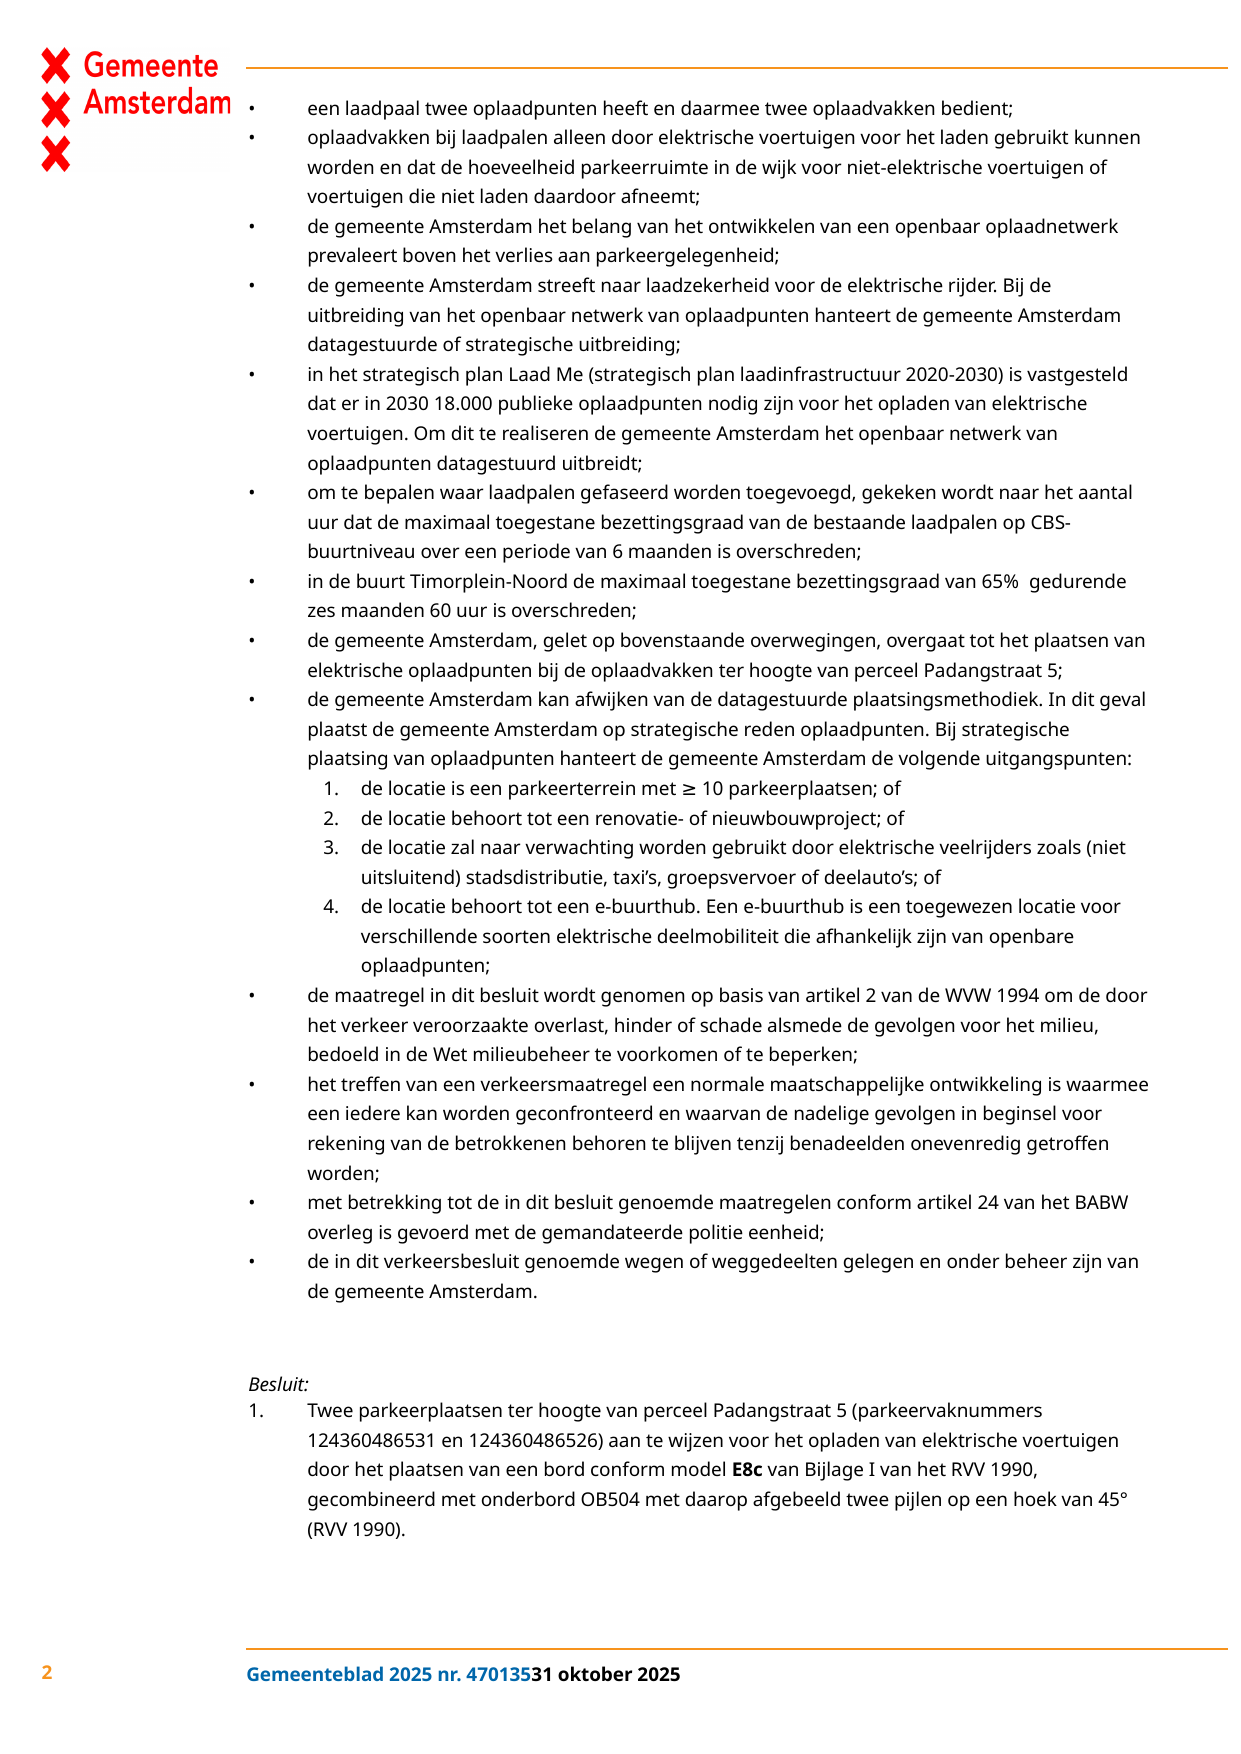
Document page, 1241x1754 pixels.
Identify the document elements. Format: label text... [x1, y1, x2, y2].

list in het strategisch plan Laad Me (strategisch plan laadinfrastructuur 2020-2030) is vastgesteld dat er in 2030 18.000 publieke oplaadpunten nodig zijn voor het opladen van elektrische voertuigen. Om dit te realiseren de gemeente Amsterdam het openbaar netwerk van oplaadpunten datagestuurd uitbreidt; [248, 361, 1152, 476]
list de locatie behoort tot een e-buurthub. Een e-buurthub is een toegewezen locatie voor verschillende soorten elektrische deelmobiliteit die afhankelijk zijn van openbare oplaadpunten; [323, 893, 1152, 978]
list de locatie behoort tot een renovatie- of nieuwbouwproject; of [323, 805, 1152, 831]
list Twee parkeerplaatsen ter hoogte van perceel Padangstraat 5 (parkeervaknummers 124360486531 en 124360486526) aan te wijzen voor het opladen van elektrische voertuigen door het plaatsen van een bord conform model E8c van Bijlage I van het RVV 1990, gecombineerd met onderbord OB504 met daarop afgebeeld twee pijlen op een hoek van 45° (RVV 1990). [248, 1397, 1152, 1541]
list met betrekking tot de in dit besluit genoemde maatregelen conform artikel 24 van het BABW overleg is gevoerd met de gemandateerde politie eenheid; [248, 1189, 1152, 1245]
list het treffen van een verkeersmaatregel een normale maatschappelijke ontwikkeling is waarmee een iedere kan worden geconfronteerd en waarvan de nadelige gevolgen in beginsel voor rekening van de betrokkenen behoren te blijven tenzij benadeelden onevenredig getroffen worden; [248, 1071, 1152, 1186]
list de gemeente Amsterdam streeft naar laadzekerheid voor de elektrische rijder. Bij de uitbreiding van het openbaar netwerk van oplaadpunten hanteert de gemeente Amsterdam datagestuurde of strategische uitbreiding; [248, 272, 1152, 357]
list de in dit verkeersbesluit genoemde wegen of weggedeelten gelegen en onder beheer zijn van de gemeente Amsterdam. [248, 1248, 1152, 1304]
list de maatregel in dit besluit wordt genomen op basis van artikel 2 van de WVW 1994 om de door het verkeer veroorzaakte overlast, hinder of schade alsmede de gevolgen voor het milieu, bedoeld in de Wet milieubeheer te voorkomen of te beperken; [248, 982, 1152, 1067]
list in de buurt Timorplein-Noord de maximaal toegestane bezettingsgraad van 65% gedurende zes maanden 60 uur is overschreden; [248, 568, 1152, 623]
list de gemeente Amsterdam kan afwijken van de datagestuurde plaatsingsmethodiek. In dit geval plaatst de gemeente Amsterdam op strategische reden oplaadpunten. Bij strategische plaatsing van oplaadpunten hanteert de gemeente Amsterdam de volgende uitgangspunten: [248, 686, 1152, 771]
text Besluit: [248, 1372, 1152, 1397]
list een laadpaal twee oplaadpunten heeft en daarmee twee oplaadvakken bedient; [248, 95, 1152, 121]
list om te bepalen waar laadpalen gefaseerd worden toegevoegd, gekeken wordt naar het aantal uur dat de maximaal toegestane bezettingsgraad van de bestaande laadpalen op CBS-buurtniveau over een periode van 6 maanden is overschreden; [248, 479, 1152, 564]
list de locatie zal naar verwachting worden gebruikt door elektrische veelrijders zoals (niet uitsluitend) stadsdistributie, taxi’s, groepsvervoer of deelauto’s; of [323, 834, 1152, 890]
picture [41, 47, 231, 172]
list de gemeente Amsterdam het belang van het ontwikkelen van een openbaar oplaadnetwerk prevaleert boven het verlies aan parkeergelegenheid; [248, 213, 1152, 268]
list oplaadvakken bij laadpalen alleen door elektrische voertuigen voor het laden gebruikt kunnen worden en dat de hoeveelheid parkeerruimte in de wijk voor niet-elektrische voertuigen of voertuigen die niet laden daardoor afneemt; [248, 124, 1152, 209]
list de gemeente Amsterdam, gelet op bovenstaande overwegingen, overgaat tot het plaatsen van elektrische oplaadpunten bij de oplaadvakken ter hoogte van perceel Padangstraat 5; [248, 627, 1152, 683]
list de locatie is een parkeerterrein met ≥ 10 parkeerplaatsen; of [323, 775, 1152, 801]
